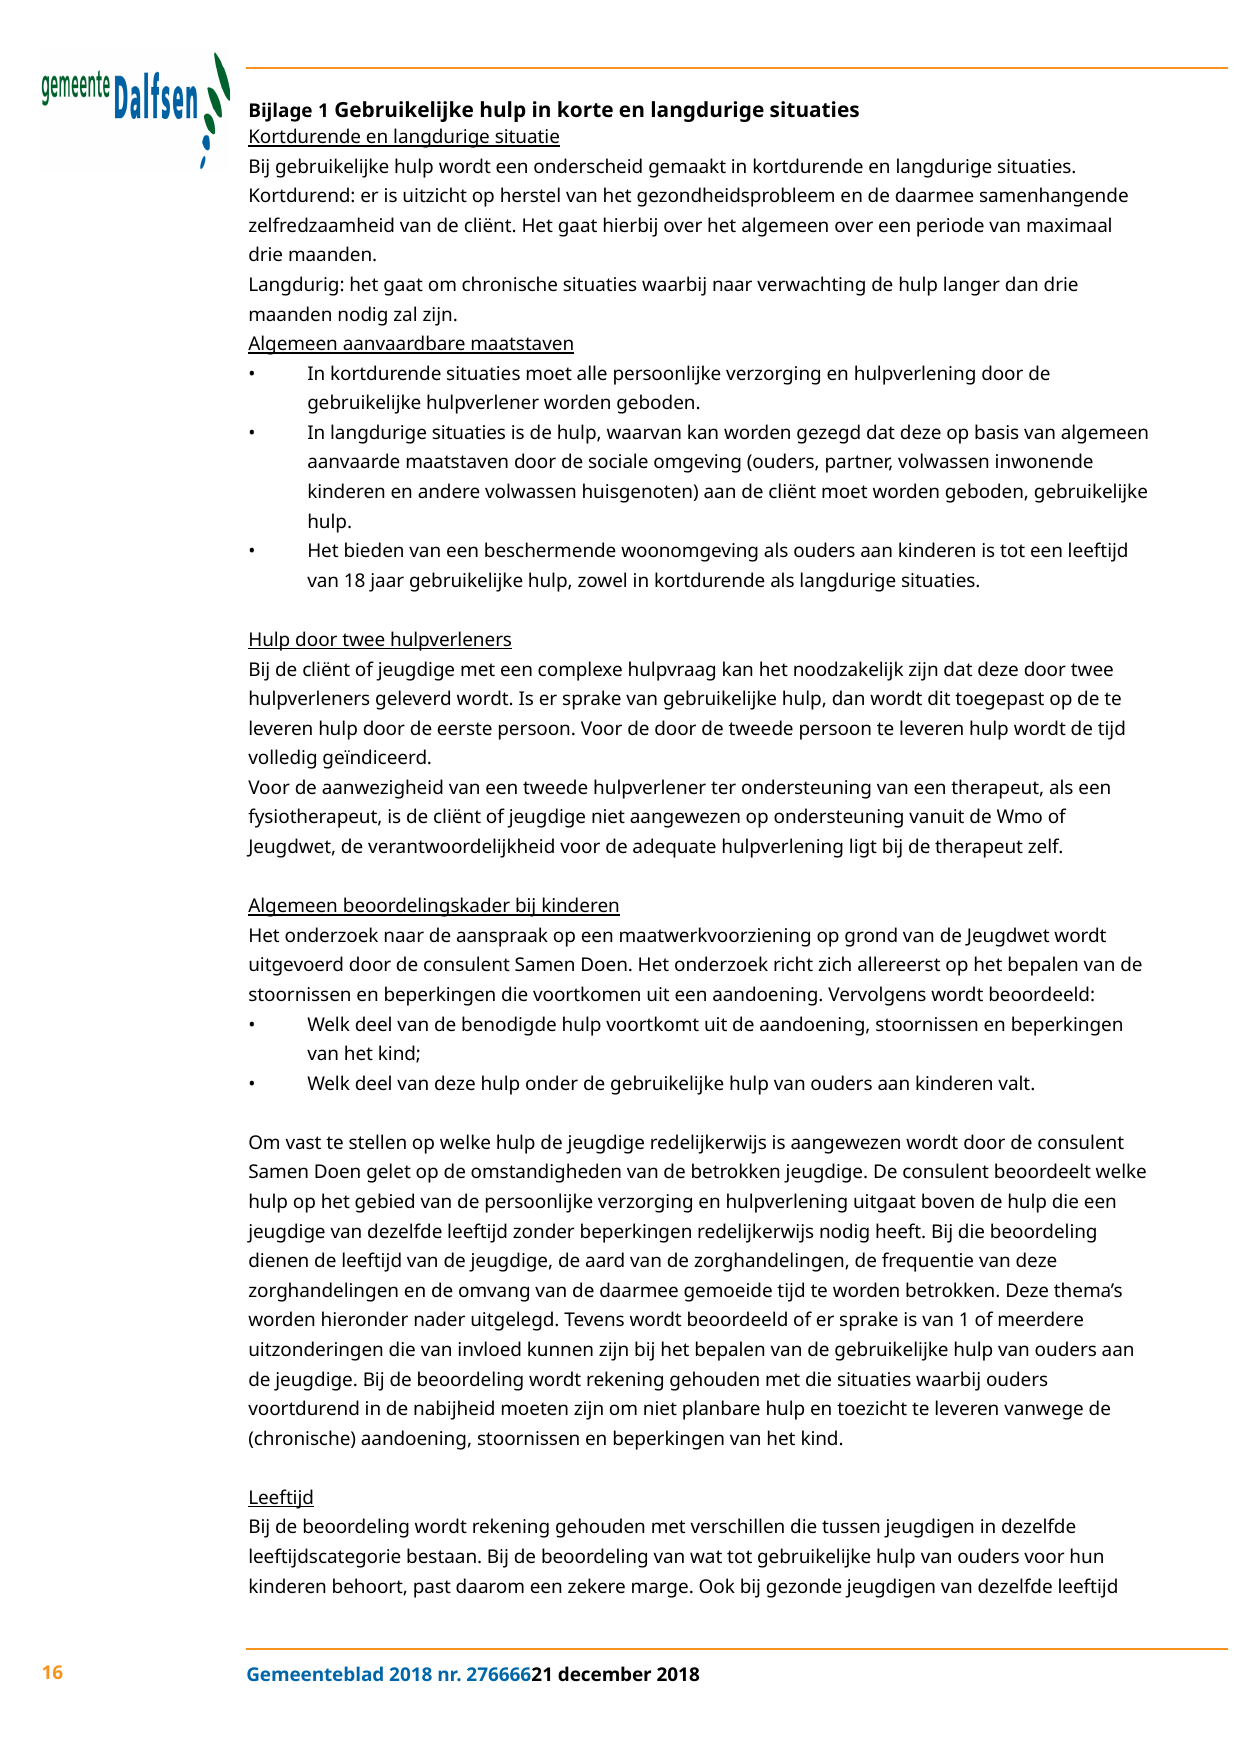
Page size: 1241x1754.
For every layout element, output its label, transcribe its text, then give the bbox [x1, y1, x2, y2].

text Langdurig: het gaat om chronische situaties waarbij naar verwachting de hulp langer dan drie maanden nodig zal zijn. [248, 271, 1152, 327]
list Het bieden van een beschermende woonomgeving als ouders aan kinderen is tot een leeftijd van 18 jaar gebruikelijke hulp, zowel in kortdurende als langdurige situaties. [248, 537, 1152, 593]
text Bij de beoordeling wordt rekening gehouden met verschillen die tussen jeugdigen in dezelfde leeftijdscategorie bestaan. Bij de beoordeling van wat tot gebruikelijke hulp van ouders voor hun kinderen behoort, past daarom een zekere marge. Ook bij gezonde jeugdigen van dezelfde leeftijd [248, 1514, 1152, 1599]
list In kortdurende situaties moet alle persoonlijke verzorging en hulpverlening door de gebruikelijke hulpverlener worden geboden. [248, 360, 1152, 415]
list Welk deel van de benodigde hulp voortkomt uit de aandoening, stoornissen en beperkingen van het kind; [248, 1011, 1152, 1066]
text Bij gebruikelijke hulp wordt een onderscheid gemaakt in kortdurende en langdurige situaties. [248, 153, 1152, 179]
list Welk deel van deze hulp onder de gebruikelijke hulp van ouders aan kinderen valt. [248, 1070, 1152, 1096]
text Kortdurend: er is uitzicht op herstel van het gezondheidsprobleem en de daarmee samenhangende zelfredzaamheid van de cliënt. Het gaat hierbij over het algemeen over een periode van maximaal drie maanden. [248, 182, 1152, 267]
text Om vast te stellen op welke hulp de jeugdige redelijkerwijs is aangewezen wordt door de consulent Samen Doen gelet op de omstandigheden van de betrokken jeugdige. De consulent beoordeelt welke hulp op het gebied van de persoonlijke verzorging en hulpverlening uitgaat boven de hulp die een jeugdige van dezelfde leeftijd zonder beperkingen redelijkerwijs nodig heeft. Bij die beoordeling dienen de leeftijd van de jeugdige, de aard van de zorghandelingen, de frequentie van deze zorghandelingen en de omvang van de daarmee gemoeide tijd te worden betrokken. Deze thema’s worden hieronder nader uitgelegd. Tevens wordt beoordeeld of er sprake is van 1 of meerdere uitzonderingen die van invloed kunnen zijn bij het bepalen van de gebruikelijke hulp van ouders aan de jeugdige. Bij de beoordeling wordt rekening gehouden met die situaties waarbij ouders voortdurend in de nabijheid moeten zijn om niet planbare hulp en toezicht te leveren vanwege de (chronische) aandoening, stoornissen en beperkingen van het kind. [248, 1129, 1152, 1451]
text Leeftijd [248, 1484, 1152, 1510]
text Algemeen aanvaardbare maatstaven [248, 330, 1152, 356]
list In langdurige situaties is de hulp, waarvan kan worden gezegd dat deze op basis van algemeen aanvaarde maatstaven door de sociale omgeving (ouders, partner, volwassen inwonende kinderen en andere volwassen huisgenoten) aan de cliënt moet worden geboden, gebruikelijke hulp. [248, 419, 1152, 534]
text Bij de cliënt of jeugdige met een complexe hulpvraag kan het noodzakelijk zijn dat deze door twee hulpverleners geleverd wordt. Is er sprake van gebruikelijke hulp, dan wordt dit toegepast op de te leveren hulp door de eerste persoon. Voor de door de tweede persoon te leveren hulp wordt de tijd volledig geïndiceerd. [248, 656, 1152, 770]
text Het onderzoek naar de aanspraak op een maatwerkvoorziening op grond van de Jeugdwet wordt uitgevoerd door de consulent Samen Doen. Het onderzoek richt zich allereerst op het bepalen van de stoornissen en beperkingen die voortkomen uit een aandoening. Vervolgens wordt beoordeeld: [248, 922, 1152, 1007]
text Bijlage 1 Gebruikelijke hulp in korte en langdurige situaties [248, 95, 1152, 123]
text Voor de aanwezigheid van een tweede hulpverlener ter ondersteuning van een therapeut, als een fysiotherapeut, is de cliënt of jeugdige niet aangewezen op ondersteuning vanuit de Wmo of Jeugdwet, de verantwoordelijkheid voor de adequate hulpverlening ligt bij de therapeut zelf. [248, 774, 1152, 859]
text Kortdurende en langdurige situatie [248, 123, 1152, 149]
text Hulp door twee hulpverleners [248, 626, 1152, 652]
text Algemeen beoordelingskader bij kinderen [248, 892, 1152, 918]
picture [41, 47, 231, 172]
